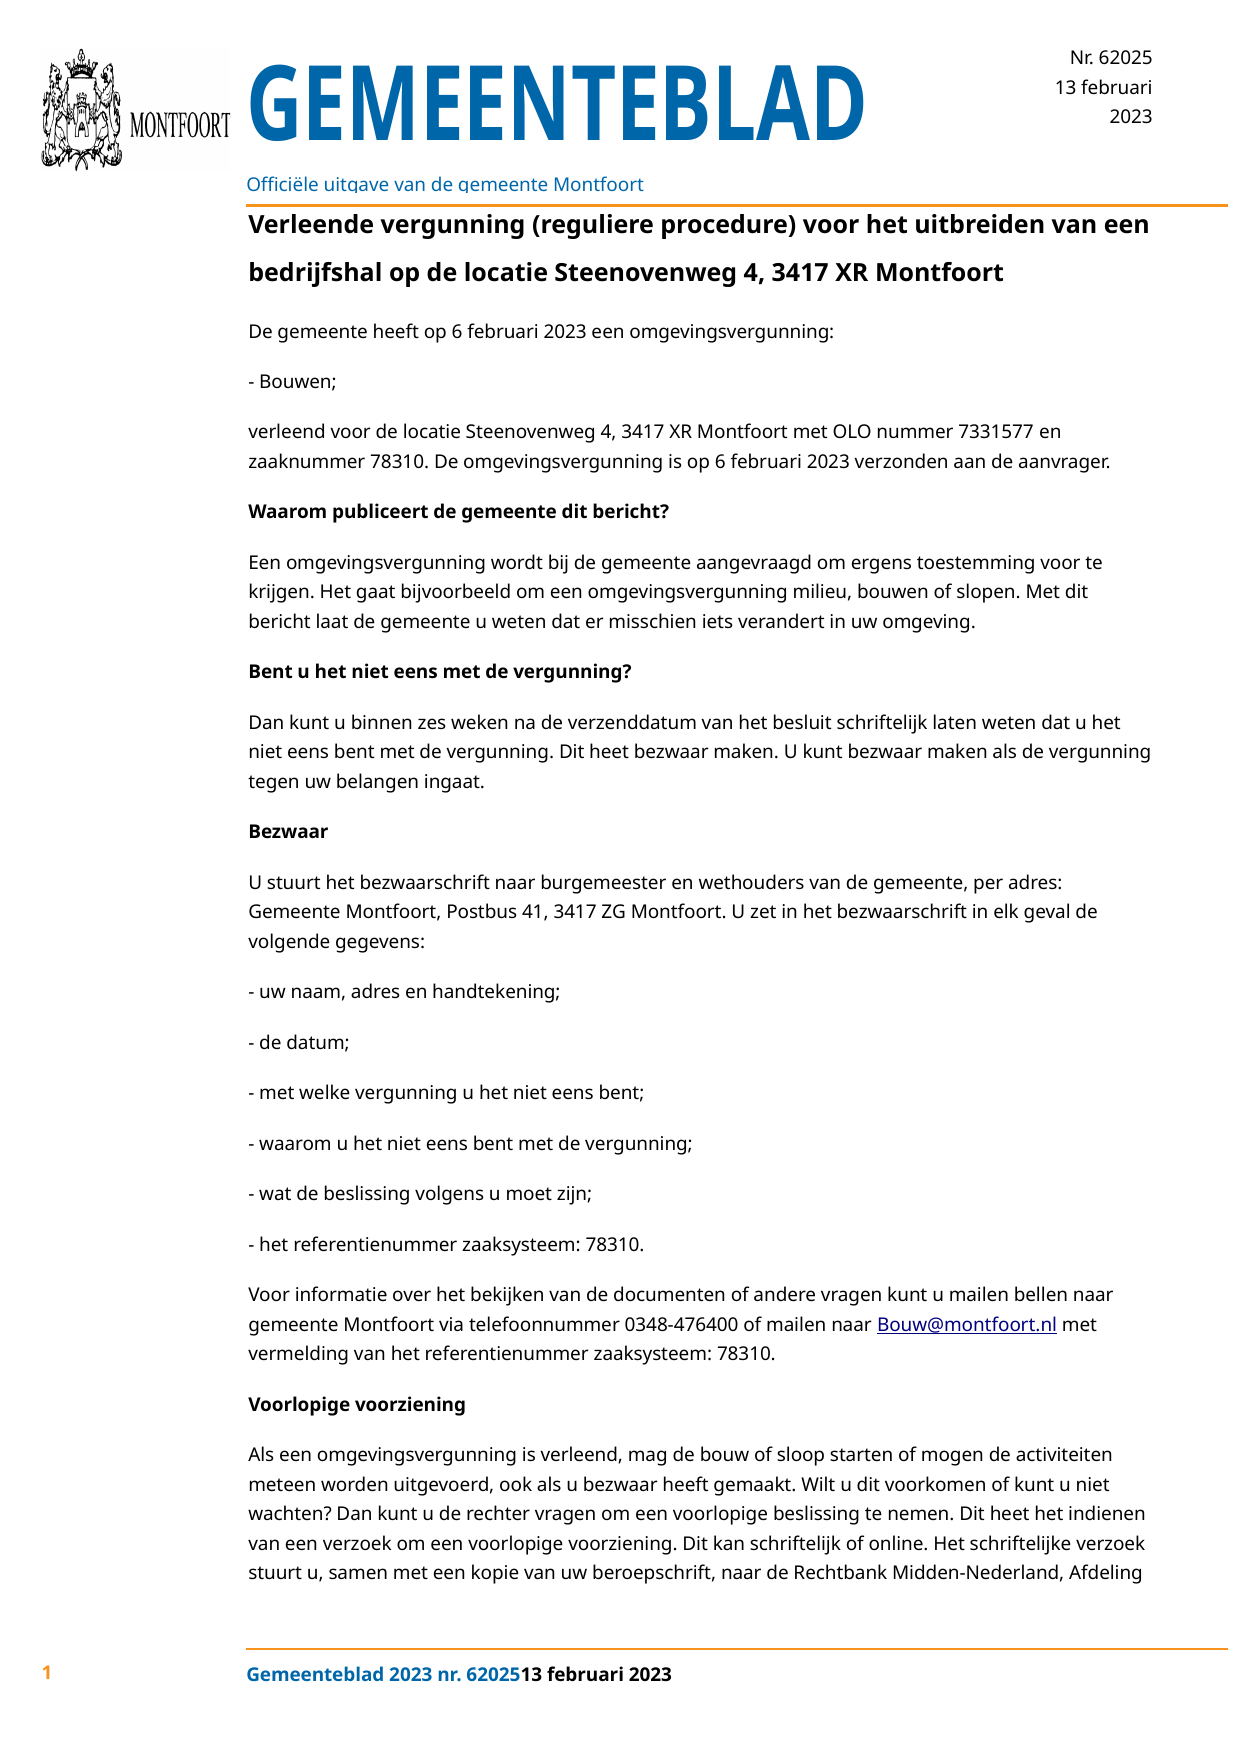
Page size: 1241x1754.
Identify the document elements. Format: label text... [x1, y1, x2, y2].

text Waarom publiceert de gemeente dit bericht? [248, 499, 1152, 524]
text - het referentienummer zaaksysteem: 78310. [248, 1231, 1152, 1257]
text verleend voor de locatie Steenovenweg 4, 3417 XR Montfoort met OLO nummer 7331577 en zaaknummer 78310. De omgevingsvergunning is op 6 februari 2023 verzonden aan de aanvrager. [248, 419, 1152, 474]
picture [41, 47, 231, 172]
text De gemeente heeft op 6 februari 2023 een omgevingsvergunning: [248, 318, 1152, 344]
text Bent u het niet eens met de vergunning? [248, 659, 1152, 684]
text Voor informatie over het bekijken van de documenten of andere vragen kunt u mailen bellen naar gemeente Montfoort via telefoonnummer 0348-476400 of mailen naar Bouw@montfoort.nl met vermelding van het referentienummer zaaksysteem: 78310. [248, 1281, 1152, 1366]
text Bezwaar [248, 819, 1152, 844]
text - met welke vergunning u het niet eens bent; [248, 1079, 1152, 1105]
text Dan kunt u binnen zes weken na de verzenddatum van het besluit schriftelijk laten weten dat u het niet eens bent met de vergunning. Dit heet bezwaar maken. U kunt bezwaar maken als de vergunning tegen uw belangen ingaat. [248, 709, 1152, 794]
text Voorlopige voorziening [248, 1391, 1152, 1417]
text - Bouwen; [248, 368, 1152, 394]
text Een omgevingsvergunning wordt bij de gemeente aangevraagd om ergens toestemming voor te krijgen. Het gaat bijvoorbeeld om een omgevingsvergunning milieu, bouwen of slopen. Met dit bericht laat de gemeente u weten dat er misschien iets verandert in uw omgeving. [248, 549, 1152, 634]
text - uw naam, adres en handtekening; [248, 979, 1152, 1004]
text - waarom u het niet eens bent met de vergunning; [248, 1130, 1152, 1156]
text - de datum; [248, 1029, 1152, 1055]
text Verleende vergunning (reguliere procedure) voor het uitbreiden van een bedrijfshal op de locatie Steenovenweg 4, 3417 XR Montfoort [248, 207, 1152, 288]
text Als een omgevingsvergunning is verleend, mag de bouw of sloop starten of mogen de activiteiten meteen worden uitgevoerd, ook als u bezwaar heeft gemaakt. Wilt u dit voorkomen of kunt u niet wachten? Dan kunt u de rechter vragen om een voorlopige beslissing te nemen. Dit heet het indienen van een verzoek om een voorlopige voorziening. Dit kan schriftelijk of online. Het schriftelijke verzoek stuurt u, samen met een kopie van uw beroepschrift, naar de Rechtbank Midden-Nederland, Afdeling [248, 1441, 1152, 1585]
text U stuurt het bezwaarschrift naar burgemeester en wethouders van de gemeente, per adres: Gemeente Montfoort, Postbus 41, 3417 ZG Montfoort. U zet in het bezwaarschrift in elk geval de volgende gegevens: [248, 869, 1152, 954]
text - wat de beslissing volgens u moet zijn; [248, 1180, 1152, 1206]
